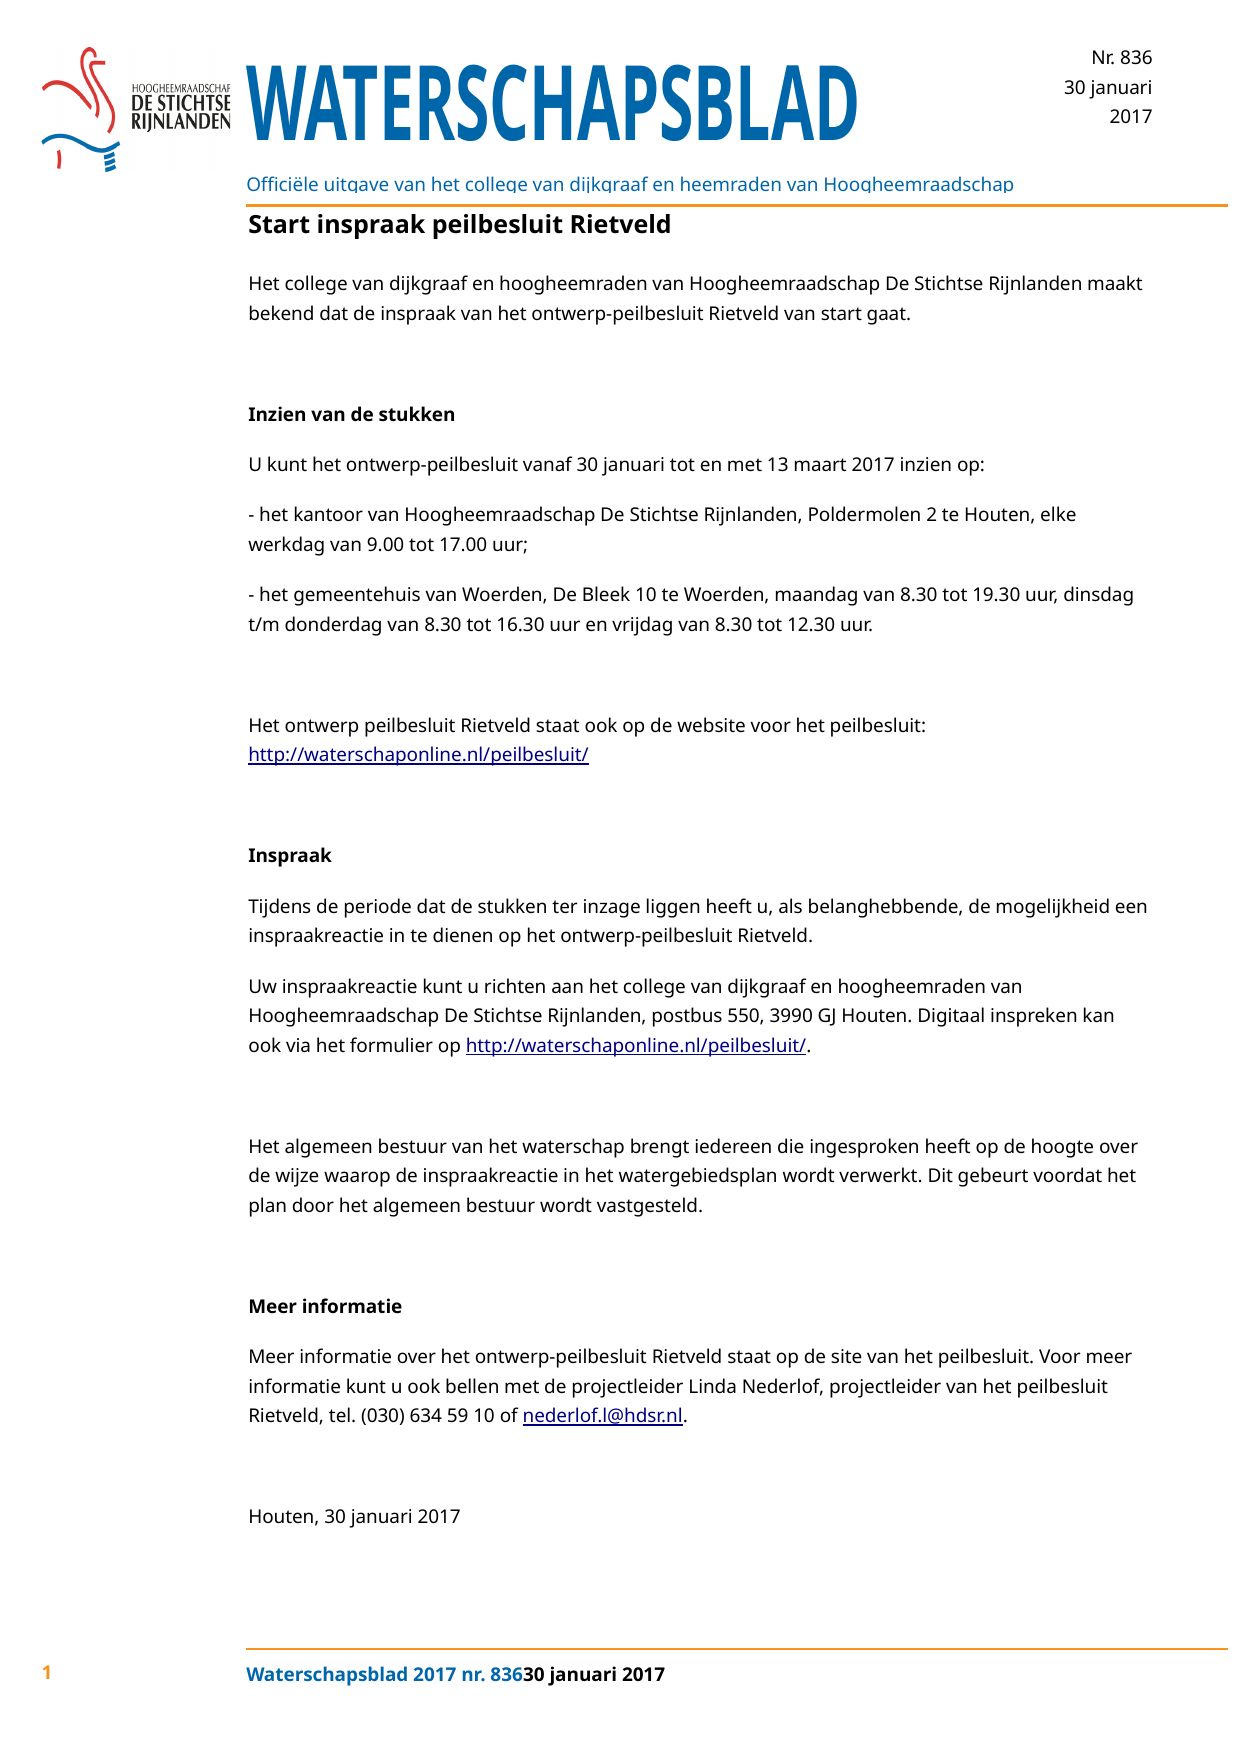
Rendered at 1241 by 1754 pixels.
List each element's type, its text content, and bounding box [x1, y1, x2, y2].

text Tijdens de periode dat de stukken ter inzage liggen heeft u, als belanghebbende, de mogelijkheid een inspraakreactie in te dienen op het ontwerp-peilbesluit Rietveld. [248, 893, 1152, 948]
text Meer informatie [248, 1293, 1152, 1318]
text Inzien van de stukken [248, 401, 1152, 426]
text Het ontwerp peilbesluit Rietveld staat ook op de website voor het peilbesluit: http://waterschaponline.nl/peilbesluit/ [248, 712, 1152, 767]
text Uw inspraakreactie kunt u richten aan het college van dijkgraaf en hoogheemraden van Hoogheemraadschap De Stichtse Rijnlanden, postbus 550, 3990 GJ Houten. Digitaal inspreken kan ook via het formulier op http://waterschaponline.nl/peilbesluit/. [248, 973, 1152, 1058]
text Het college van dijkgraaf en hoogheemraden van Hoogheemraadschap De Stichtse Rijnlanden maakt bekend dat de inspraak van het ontwerp-peilbesluit Rietveld van start gaat. [248, 270, 1152, 326]
picture [41, 47, 231, 172]
text - het kantoor van Hoogheemraadschap De Stichtse Rijnlanden, Poldermolen 2 te Houten, elke werkdag van 9.00 tot 17.00 uur; [248, 502, 1152, 557]
text Start inspraak peilbesluit Rietveld [248, 207, 1152, 241]
text U kunt het ontwerp-peilbesluit vanaf 30 januari tot en met 13 maart 2017 inzien op: [248, 451, 1152, 477]
text Inspraak [248, 842, 1152, 868]
text Meer informatie over het ontwerp-peilbesluit Rietveld staat op de site van het peilbesluit. Voor meer informatie kunt u ook bellen met de projectleider Linda Nederlof, projectleider van het peilbesluit Rietveld, tel. (030) 634 59 10 of nederlof.l@hdsr.nl. [248, 1343, 1152, 1428]
text Houten, 30 januari 2017 [248, 1503, 1152, 1529]
text Het algemeen bestuur van het waterschap brengt iedereen die ingesproken heeft op de hoogte over de wijze waarop de inspraakreactie in het watergebiedsplan wordt verwerkt. Dit gebeurt voordat het plan door het algemeen bestuur wordt vastgesteld. [248, 1133, 1152, 1218]
text - het gemeentehuis van Woerden, De Bleek 10 te Woerden, maandag van 8.30 tot 19.30 uur, dinsdag t/m donderdag van 8.30 tot 16.30 uur en vrijdag van 8.30 tot 12.30 uur. [248, 582, 1152, 637]
